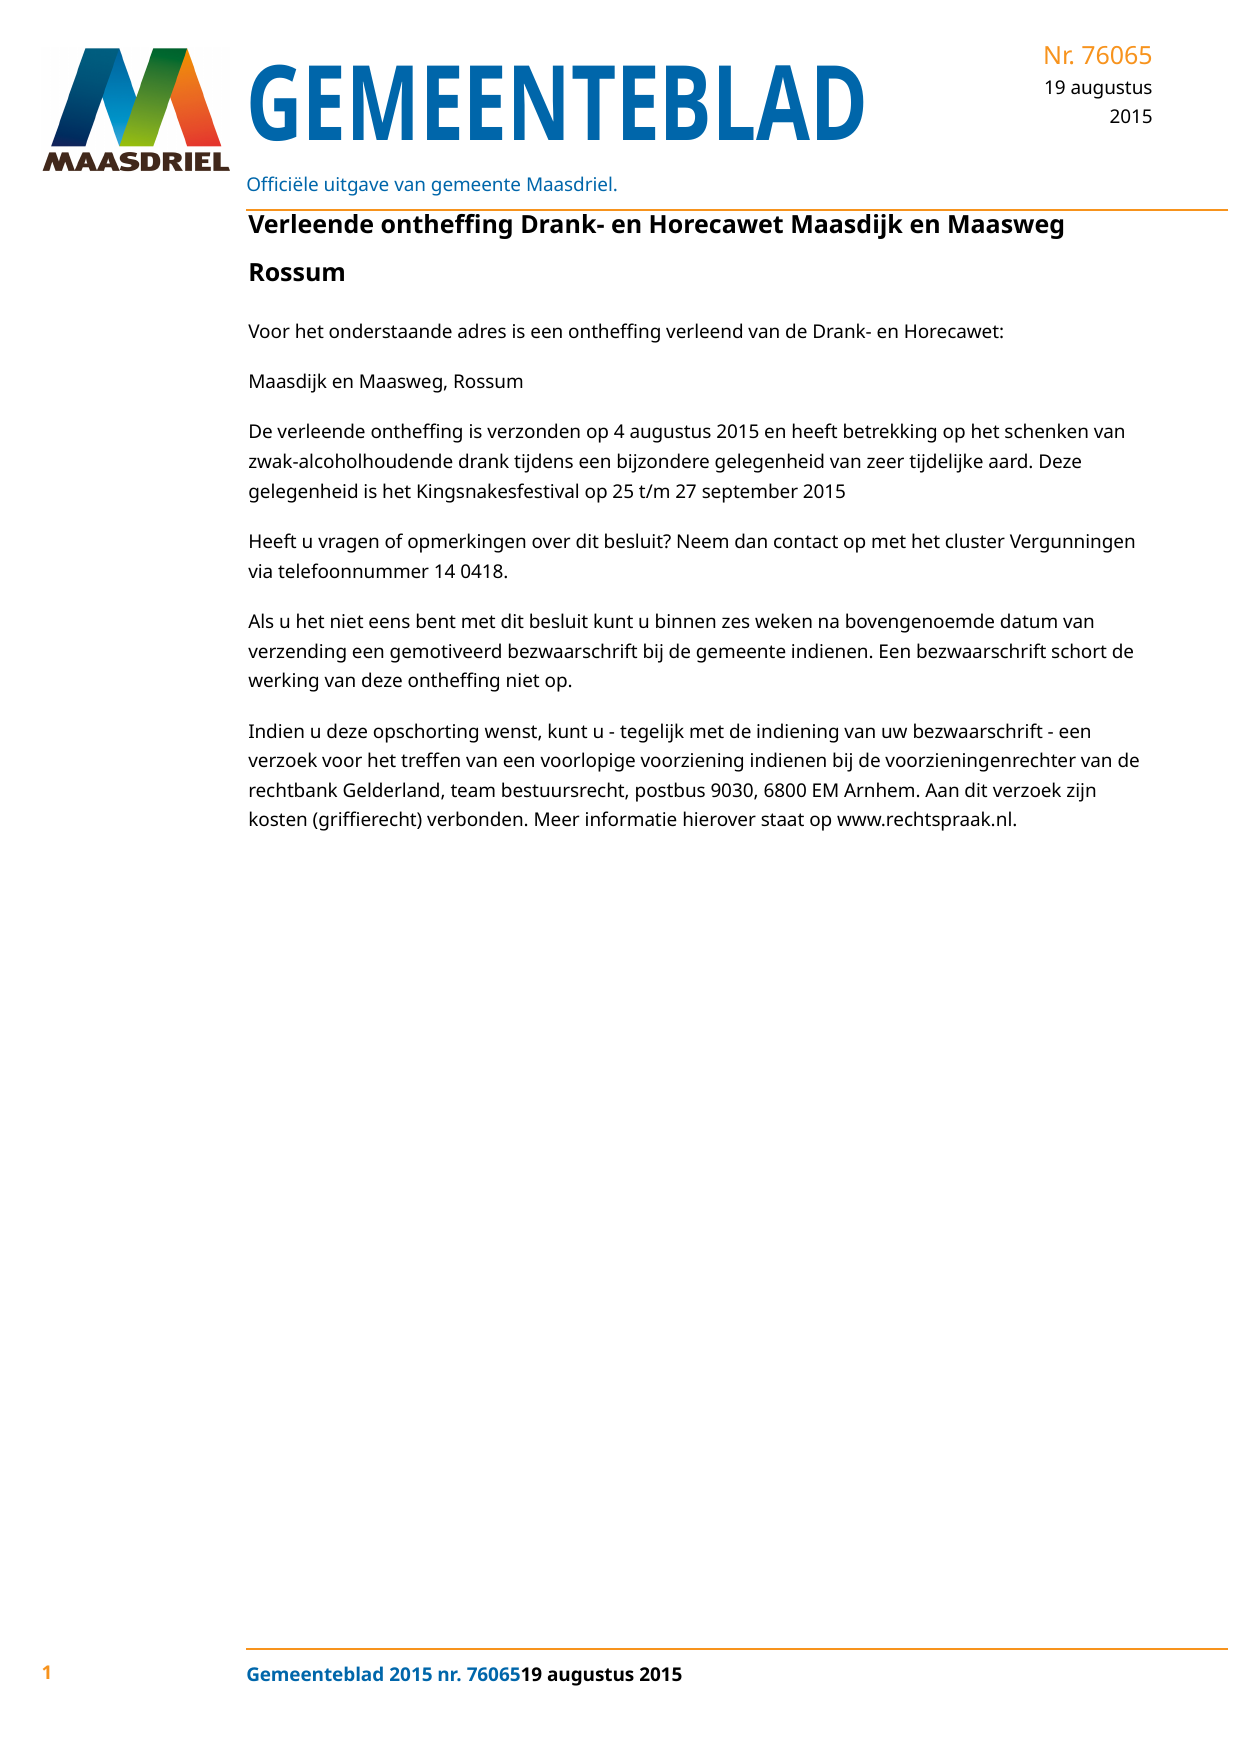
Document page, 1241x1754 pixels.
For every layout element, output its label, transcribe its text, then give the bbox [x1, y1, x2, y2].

text Maasdijk en Maasweg, Rossum [248, 368, 1152, 394]
picture [41, 47, 231, 172]
text Voor het onderstaande adres is een ontheffing verleend van de Drank- en Horecawet: [248, 318, 1152, 344]
text De verleende ontheffing is verzonden op 4 augustus 2015 en heeft betrekking op het schenken van zwak-alcoholhoudende drank tijdens een bijzondere gelegenheid van zeer tijdelijke aard. Deze gelegenheid is het Kingsnakesfestival op 25 t/m 27 september 2015 [248, 419, 1152, 504]
text Verleende ontheffing Drank- en Horecawet Maasdijk en Maasweg Rossum [248, 211, 1152, 288]
text Als u het niet eens bent met dit besluit kunt u binnen zes weken na bovengenoemde datum van verzending een gemotiveerd bezwaarschrift bij de gemeente indienen. Een bezwaarschrift schort de werking van deze ontheffing niet op. [248, 608, 1152, 693]
text Heeft u vragen of opmerkingen over dit besluit? Neem dan contact op met het cluster Vergunningen via telefoonnummer 14 0418. [248, 528, 1152, 584]
text Indien u deze opschorting wenst, kunt u - tegelijk met de indiening van uw bezwaarschrift - een verzoek voor het treffen van een voorlopige voorziening indienen bij de voorzieningenrechter van de rechtbank Gelderland, team bestuursrecht, postbus 9030, 6800 EM Arnhem. Aan dit verzoek zijn kosten (griffierecht) verbonden. Meer informatie hierover staat op www.rechtspraak.nl. [248, 718, 1152, 832]
